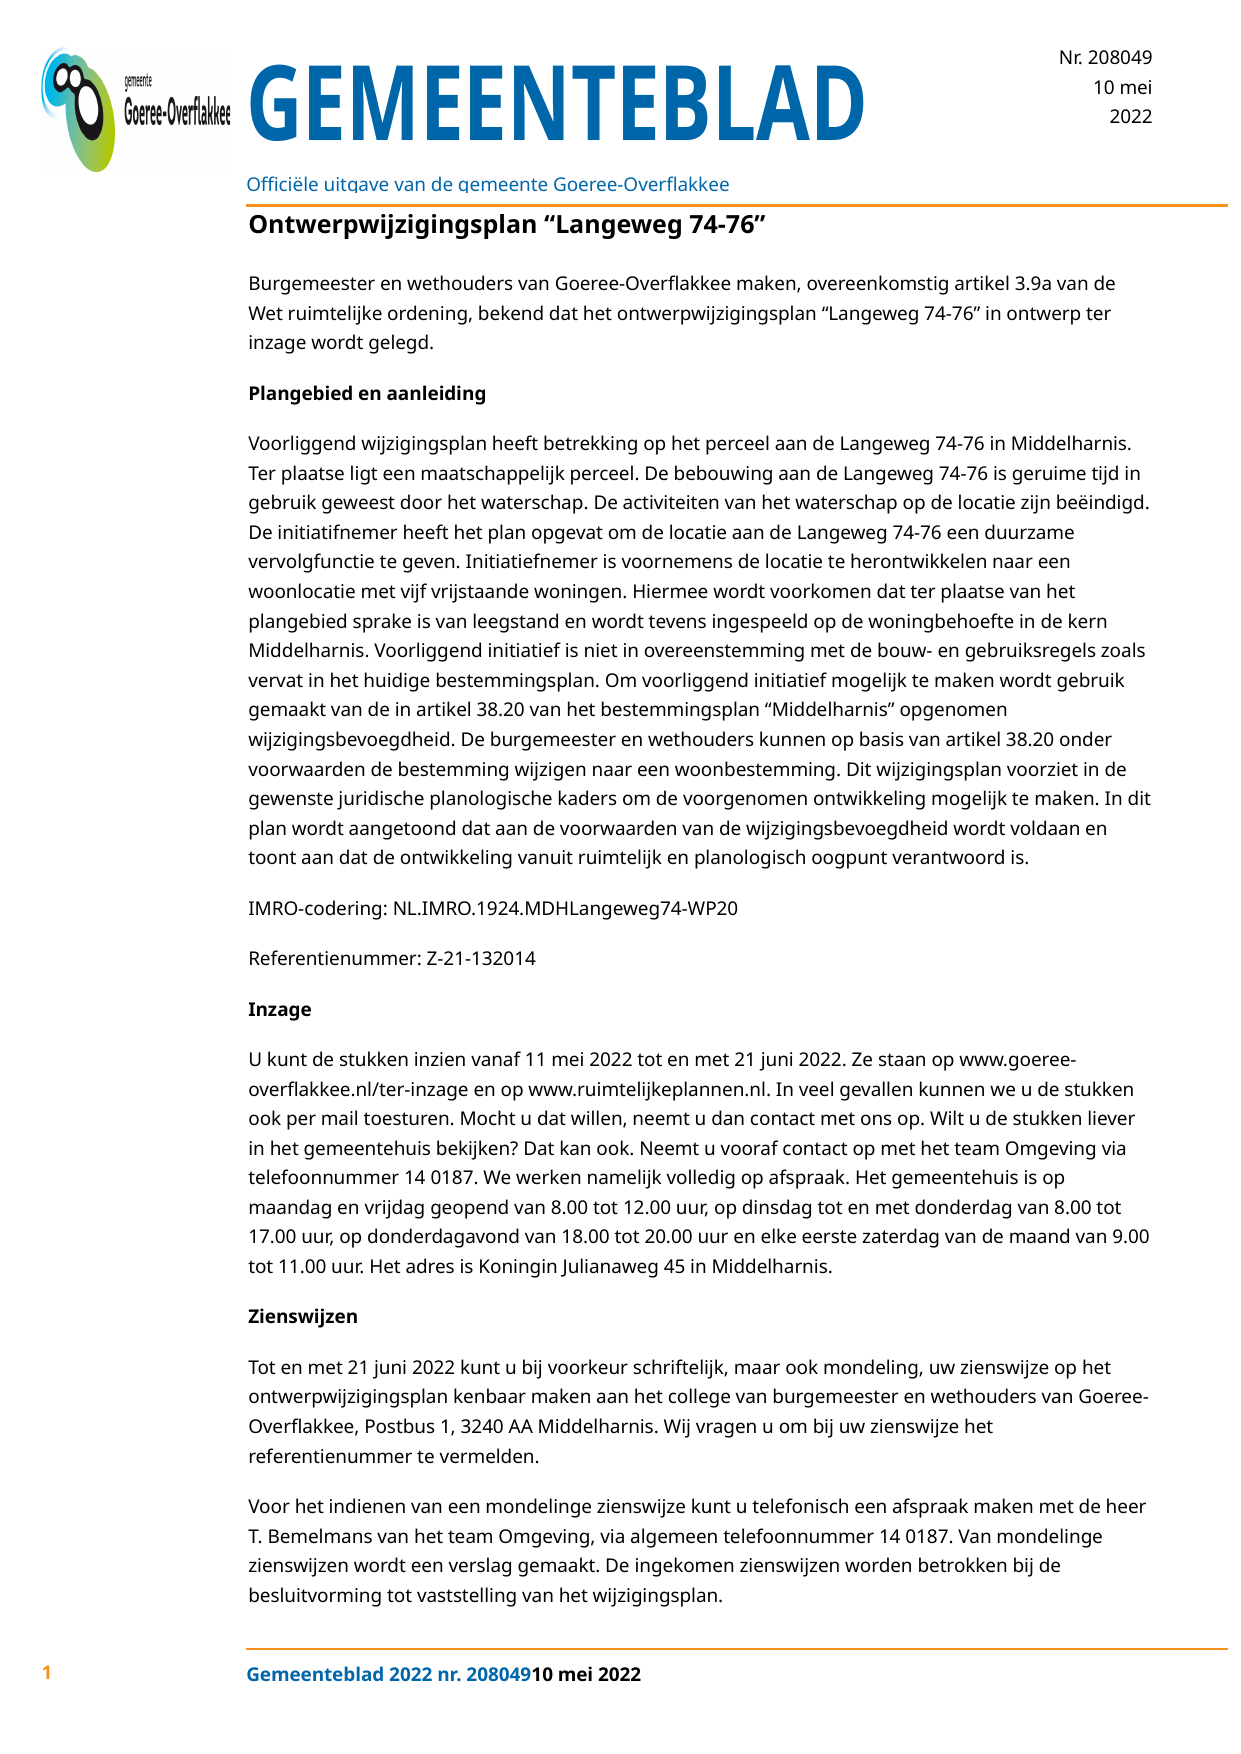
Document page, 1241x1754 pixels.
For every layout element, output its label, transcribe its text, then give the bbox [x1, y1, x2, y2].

text Tot en met 21 juni 2022 kunt u bij voorkeur schriftelijk, maar ook mondeling, uw zienswijze op het ontwerpwijzigingsplan kenbaar maken aan het college van burgemeester en wethouders van Goeree-Overflakkee, Postbus 1, 3240 AA Middelharnis. Wij vragen u om bij uw zienswijze het referentienummer te vermelden. [248, 1354, 1152, 1468]
text Referentienummer: Z-21-132014 [248, 945, 1152, 971]
text IMRO-codering: NL.IMRO.1924.MDHLangeweg74-WP20 [248, 895, 1152, 921]
text Inzage [248, 996, 1152, 1021]
text Voor het indienen van een mondelinge zienswijze kunt u telefonisch een afspraak maken met de heer T. Bemelmans van het team Omgeving, via algemeen telefoonnummer 14 0187. Van mondelinge zienswijzen wordt een verslag gemaakt. De ingekomen zienswijzen worden betrokken bij de besluitvorming tot vaststelling van het wijzigingsplan. [248, 1493, 1152, 1608]
text Voorliggend wijzigingsplan heeft betrekking op het perceel aan de Langeweg 74-76 in Middelharnis. Ter plaatse ligt een maatschappelijk perceel. De bebouwing aan de Langeweg 74-76 is geruime tijd in gebruik geweest door het waterschap. De activiteiten van het waterschap op de locatie zijn beëindigd. De initiatifnemer heeft het plan opgevat om de locatie aan de Langeweg 74-76 een duurzame vervolgfunctie te geven. Initiatiefnemer is voornemens de locatie te herontwikkelen naar een woonlocatie met vijf vrijstaande woningen. Hiermee wordt voorkomen dat ter plaatse van het plangebied sprake is van leegstand en wordt tevens ingespeeld op de woningbehoefte in de kern Middelharnis. Voorliggend initiatief is niet in overeenstemming met de bouw- en gebruiksregels zoals vervat in het huidige bestemmingsplan. Om voorliggend initiatief mogelijk te maken wordt gebruik gemaakt van de in artikel 38.20 van het bestemmingsplan “Middelharnis” opgenomen wijzigingsbevoegdheid. De burgemeester en wethouders kunnen op basis van artikel 38.20 onder voorwaarden de bestemming wijzigen naar een woonbestemming. Dit wijzigingsplan voorziet in de gewenste juridische planologische kaders om de voorgenomen ontwikkeling mogelijk te maken. In dit plan wordt aangetoond dat aan de voorwaarden van de wijzigingsbevoegdheid wordt voldaan en toont aan dat de ontwikkeling vanuit ruimtelijk en planologisch oogpunt verantwoord is. [248, 430, 1152, 870]
text Zienswijzen [248, 1304, 1152, 1329]
text Ontwerpwijzigingsplan “Langeweg 74-76” [248, 207, 1152, 241]
picture [41, 47, 231, 172]
text Burgemeester en wethouders van Goeree-Overflakkee maken, overeenkomstig artikel 3.9a van de Wet ruimtelijke ordening, bekend dat het ontwerpwijzigingsplan “Langeweg 74-76” in ontwerp ter inzage wordt gelegd. [248, 270, 1152, 355]
text Plangebied en aanleiding [248, 380, 1152, 406]
text U kunt de stukken inzien vanaf 11 mei 2022 tot en met 21 juni 2022. Ze staan op www.goeree-overflakkee.nl/ter-inzage en op www.ruimtelijkeplannen.nl. In veel gevallen kunnen we u de stukken ook per mail toesturen. Mocht u dat willen, neemt u dan contact met ons op. Wilt u de stukken liever in het gemeentehuis bekijken? Dat kan ook. Neemt u vooraf contact op met het team Omgeving via telefoonnummer 14 0187. We werken namelijk volledig op afspraak. Het gemeentehuis is op maandag en vrijdag geopend van 8.00 tot 12.00 uur, op dinsdag tot en met donderdag van 8.00 tot 17.00 uur, op donderdagavond van 18.00 tot 20.00 uur en elke eerste zaterdag van de maand van 9.00 tot 11.00 uur. Het adres is Koningin Julianaweg 45 in Middelharnis. [248, 1046, 1152, 1279]
